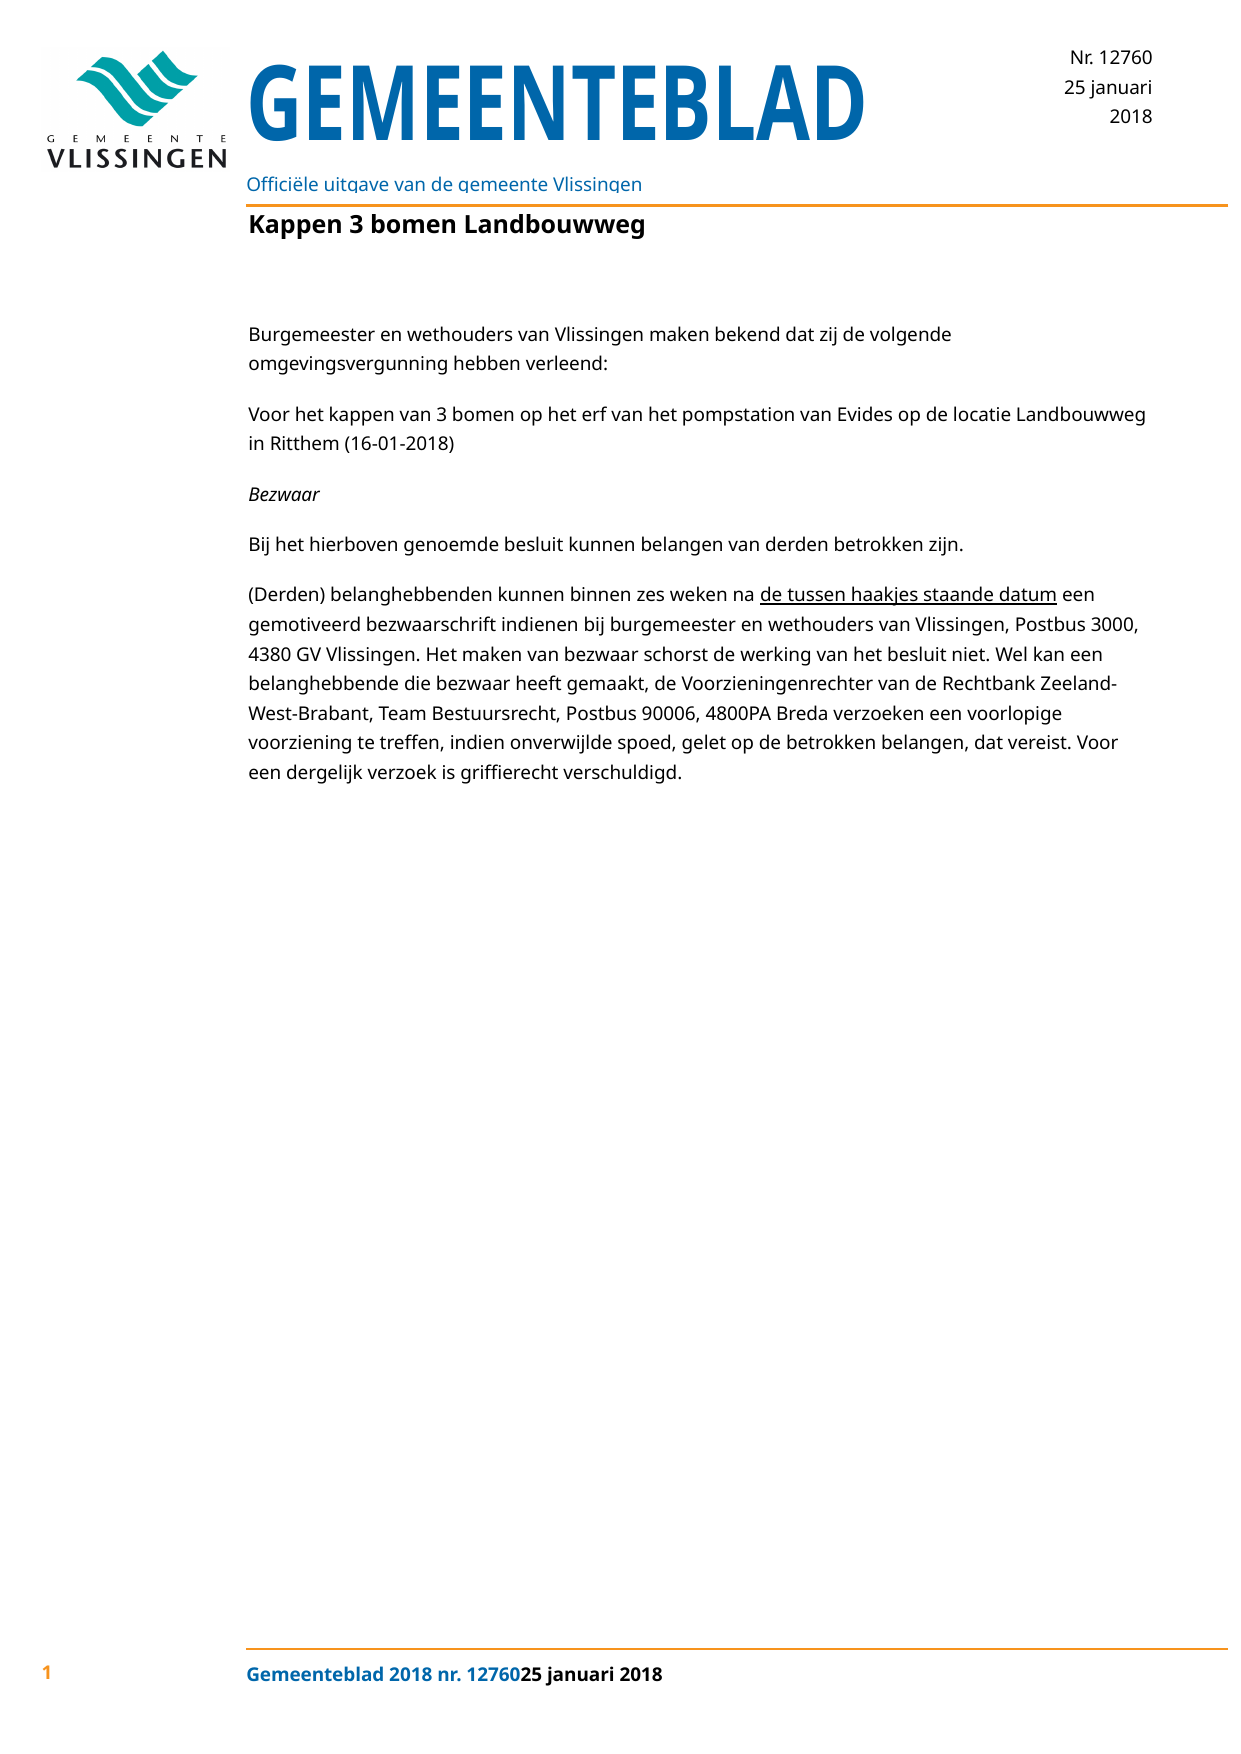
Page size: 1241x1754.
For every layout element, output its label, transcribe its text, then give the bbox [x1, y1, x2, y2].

text Bij het hierboven genoemde besluit kunnen belangen van derden betrokken zijn. [248, 531, 1152, 557]
text Bezwaar [248, 481, 1152, 506]
text Burgemeester en wethouders van Vlissingen maken bekend dat zij de volgende omgevingsvergunning hebben verleend: [248, 321, 1152, 376]
text Voor het kappen van 3 bomen op het erf van het pompstation van Evides op de locatie Landbouwweg in Ritthem (16-01-2018) [248, 401, 1152, 456]
text (Derden) belanghebbenden kunnen binnen zes weken na de tussen haakjes staande datum een gemotiveerd bezwaarschrift indienen bij burgemeester en wethouders van Vlissingen, Postbus 3000, 4380 GV Vlissingen. Het maken van bezwaar schorst de werking van het besluit niet. Wel kan een belanghebbende die bezwaar heeft gemaakt, de Voorzieningenrechter van de Rechtbank Zeeland-West-Brabant, Team Bestuursrecht, Postbus 90006, 4800PA Breda verzoeken een voorlopige voorziening te treffen, indien onverwijlde spoed, gelet op de betrokken belangen, dat vereist. Voor een dergelijk verzoek is griffierecht verschuldigd. [248, 582, 1152, 785]
text Kappen 3 bomen Landbouwweg [248, 207, 1152, 241]
picture [41, 47, 231, 172]
